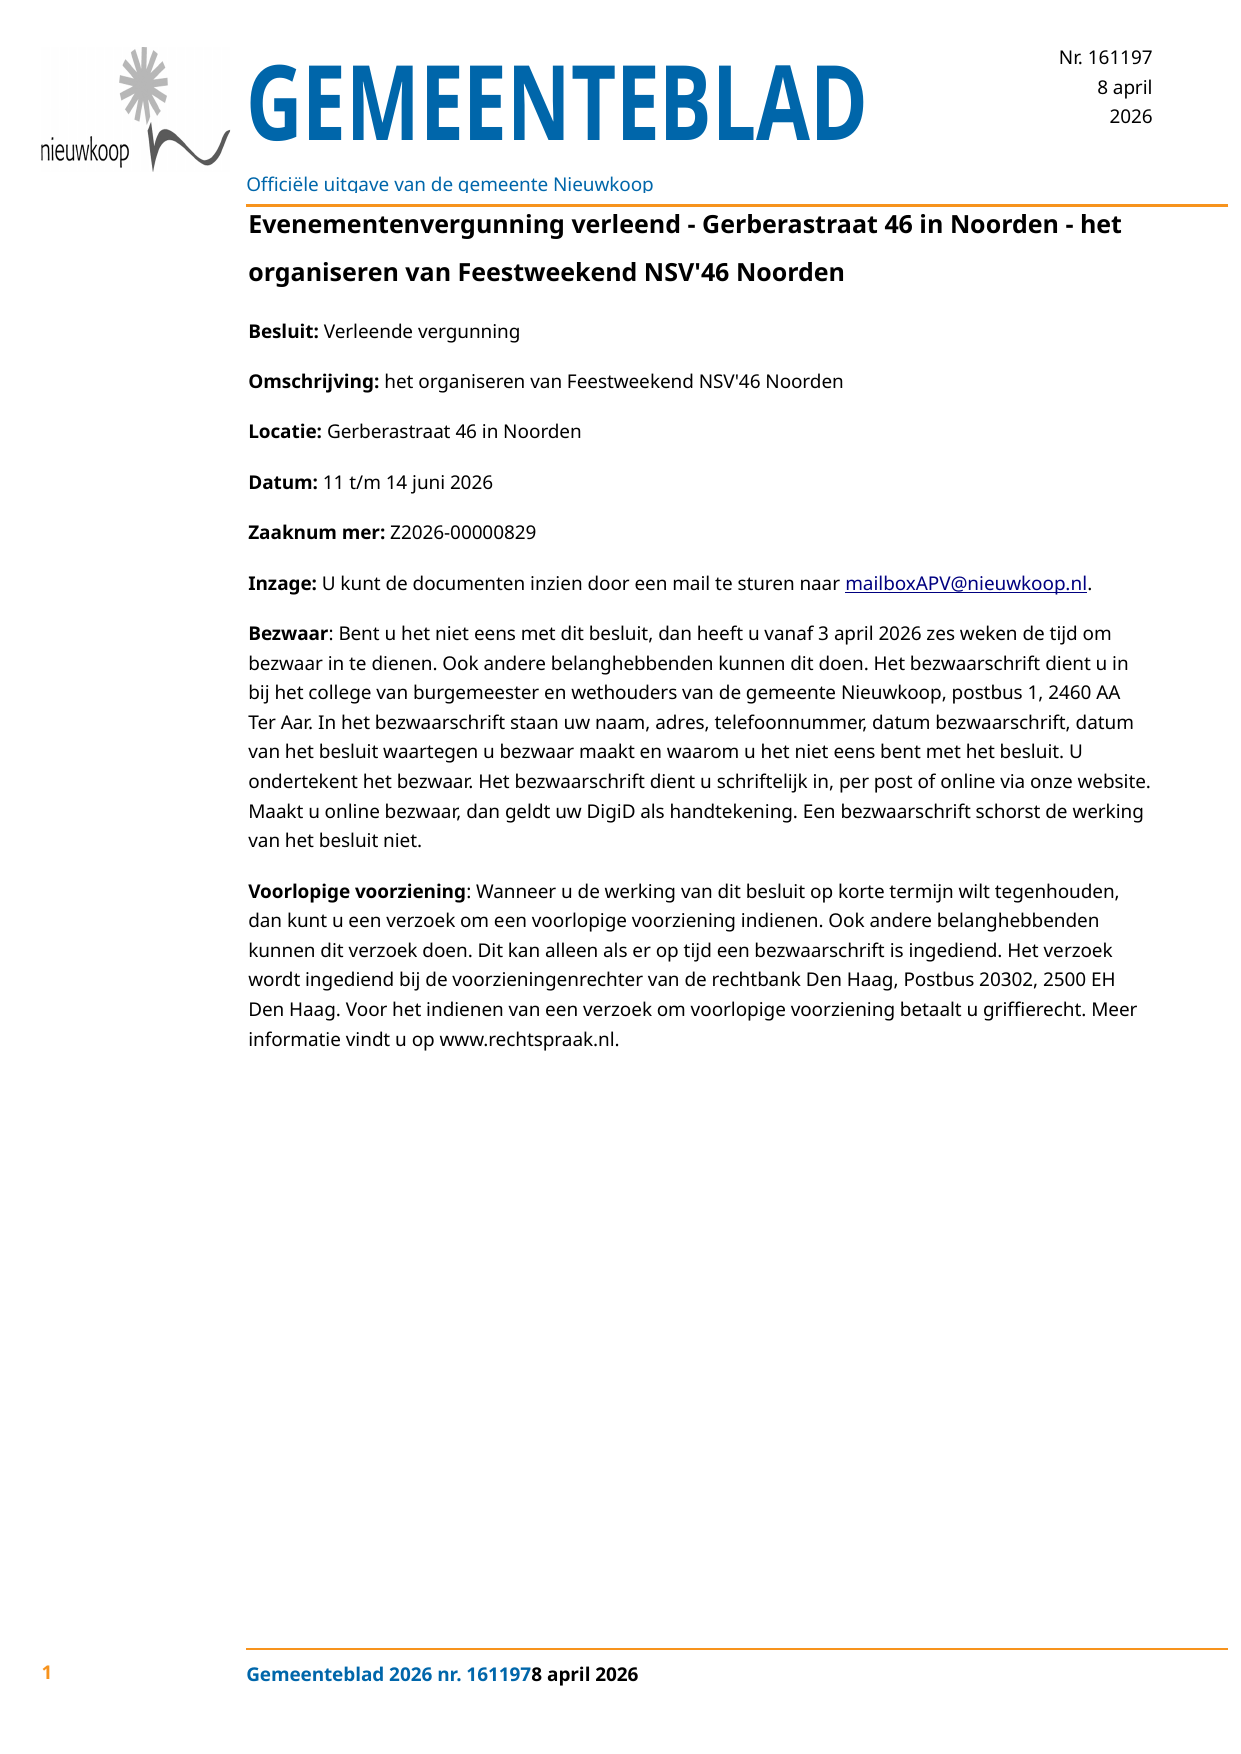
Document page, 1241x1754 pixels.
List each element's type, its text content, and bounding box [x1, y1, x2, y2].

text Bezwaar: Bent u het niet eens met dit besluit, dan heeft u vanaf 3 april 2026 zes weken de tijd om bezwaar in te dienen. Ook andere belanghebbenden kunnen dit doen. Het bezwaarschrift dient u in bij het college van burgemeester en wethouders van de gemeente Nieuwkoop, postbus 1, 2460 AA Ter Aar. In het bezwaarschrift staan uw naam, adres, telefoonnummer, datum bezwaarschrift, datum van het besluit waartegen u bezwaar maakt en waarom u het niet eens bent met het besluit. U ondertekent het bezwaar. Het bezwaarschrift dient u schriftelijk in, per post of online via onze website. Maakt u online bezwaar, dan geldt uw DigiD als handtekening. Een bezwaarschrift schorst de werking van het besluit niet. [248, 620, 1152, 853]
picture [41, 47, 231, 172]
text Evenementenvergunning verleend - Gerberastraat 46 in Noorden - het organiseren van Feestweekend NSV'46 Noorden [248, 207, 1152, 288]
text Zaaknum mer: Z2026-00000829 [248, 519, 1152, 545]
text Locatie: Gerberastraat 46 in Noorden [248, 419, 1152, 444]
text Datum: 11 t/m 14 juni 2026 [248, 469, 1152, 495]
text Voorlopige voorziening: Wanneer u de werking van dit besluit op korte termijn wilt tegenhouden, dan kunt u een verzoek om een voorlopige voorziening indienen. Ook andere belanghebbenden kunnen dit verzoek doen. Dit kan alleen als er op tijd een bezwaarschrift is ingediend. Het verzoek wordt ingediend bij de voorzieningenrechter van de rechtbank Den Haag, Postbus 20302, 2500 EH Den Haag. Voor het indienen van een verzoek om voorlopige voorziening betaalt u griffierecht. Meer informatie vindt u op www.rechtspraak.nl. [248, 878, 1152, 1052]
text Inzage: U kunt de documenten inzien door een mail te sturen naar mailboxAPV@nieuwkoop.nl. [248, 570, 1152, 596]
text Omschrijving: het organiseren van Feestweekend NSV'46 Noorden [248, 368, 1152, 394]
text Besluit: Verleende vergunning [248, 318, 1152, 344]
